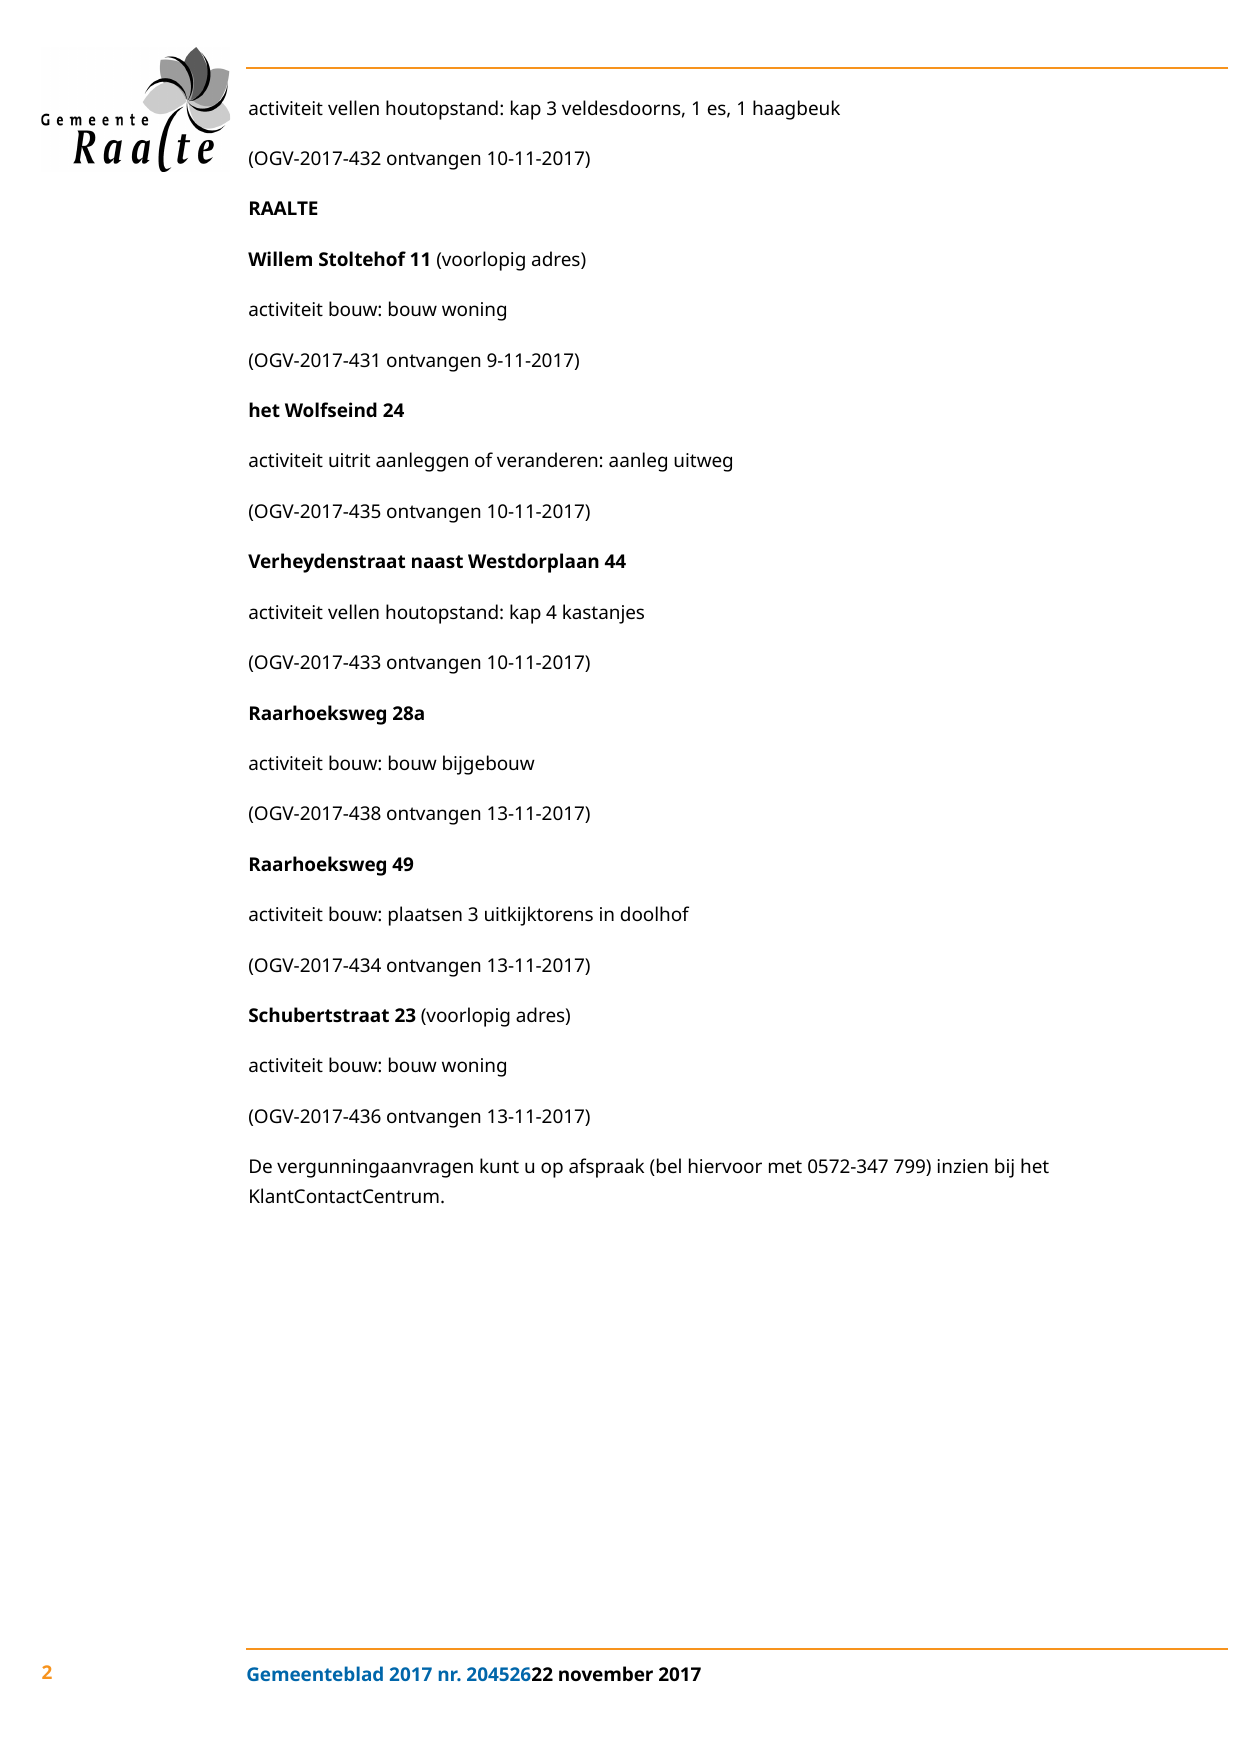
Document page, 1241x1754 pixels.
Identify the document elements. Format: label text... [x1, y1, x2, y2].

text De vergunningaanvragen kunt u op afspraak (bel hiervoor met 0572-347 799) inzien bij het KlantContactCentrum. [248, 1153, 1152, 1209]
text (OGV-2017-435 ontvangen 10-11-2017) [248, 498, 1152, 524]
text (OGV-2017-432 ontvangen 10-11-2017) [248, 145, 1152, 171]
text (OGV-2017-433 ontvangen 10-11-2017) [248, 649, 1152, 675]
text RAALTE [248, 196, 1152, 221]
text (OGV-2017-431 ontvangen 9-11-2017) [248, 347, 1152, 373]
text Verheydenstraat naast Westdorplaan 44 [248, 548, 1152, 574]
text Raarhoeksweg 28a [248, 700, 1152, 726]
text activiteit vellen houtopstand: kap 4 kastanjes [248, 599, 1152, 625]
picture [41, 47, 231, 172]
text activiteit uitrit aanleggen of veranderen: aanleg uitweg [248, 448, 1152, 473]
text activiteit bouw: plaatsen 3 uitkijktorens in doolhof [248, 901, 1152, 927]
text Willem Stoltehof 11 (voorlopig adres) [248, 246, 1152, 272]
text activiteit bouw: bouw woning [248, 296, 1152, 322]
text Schubertstraat 23 (voorlopig adres) [248, 1002, 1152, 1028]
text activiteit vellen houtopstand: kap 3 veldesdoorns, 1 es, 1 haagbeuk [248, 95, 1152, 121]
text het Wolfseind 24 [248, 397, 1152, 423]
text activiteit bouw: bouw bijgebouw [248, 750, 1152, 776]
text (OGV-2017-436 ontvangen 13-11-2017) [248, 1103, 1152, 1129]
text (OGV-2017-438 ontvangen 13-11-2017) [248, 801, 1152, 826]
text activiteit bouw: bouw woning [248, 1053, 1152, 1078]
text (OGV-2017-434 ontvangen 13-11-2017) [248, 952, 1152, 978]
text Raarhoeksweg 49 [248, 851, 1152, 877]
